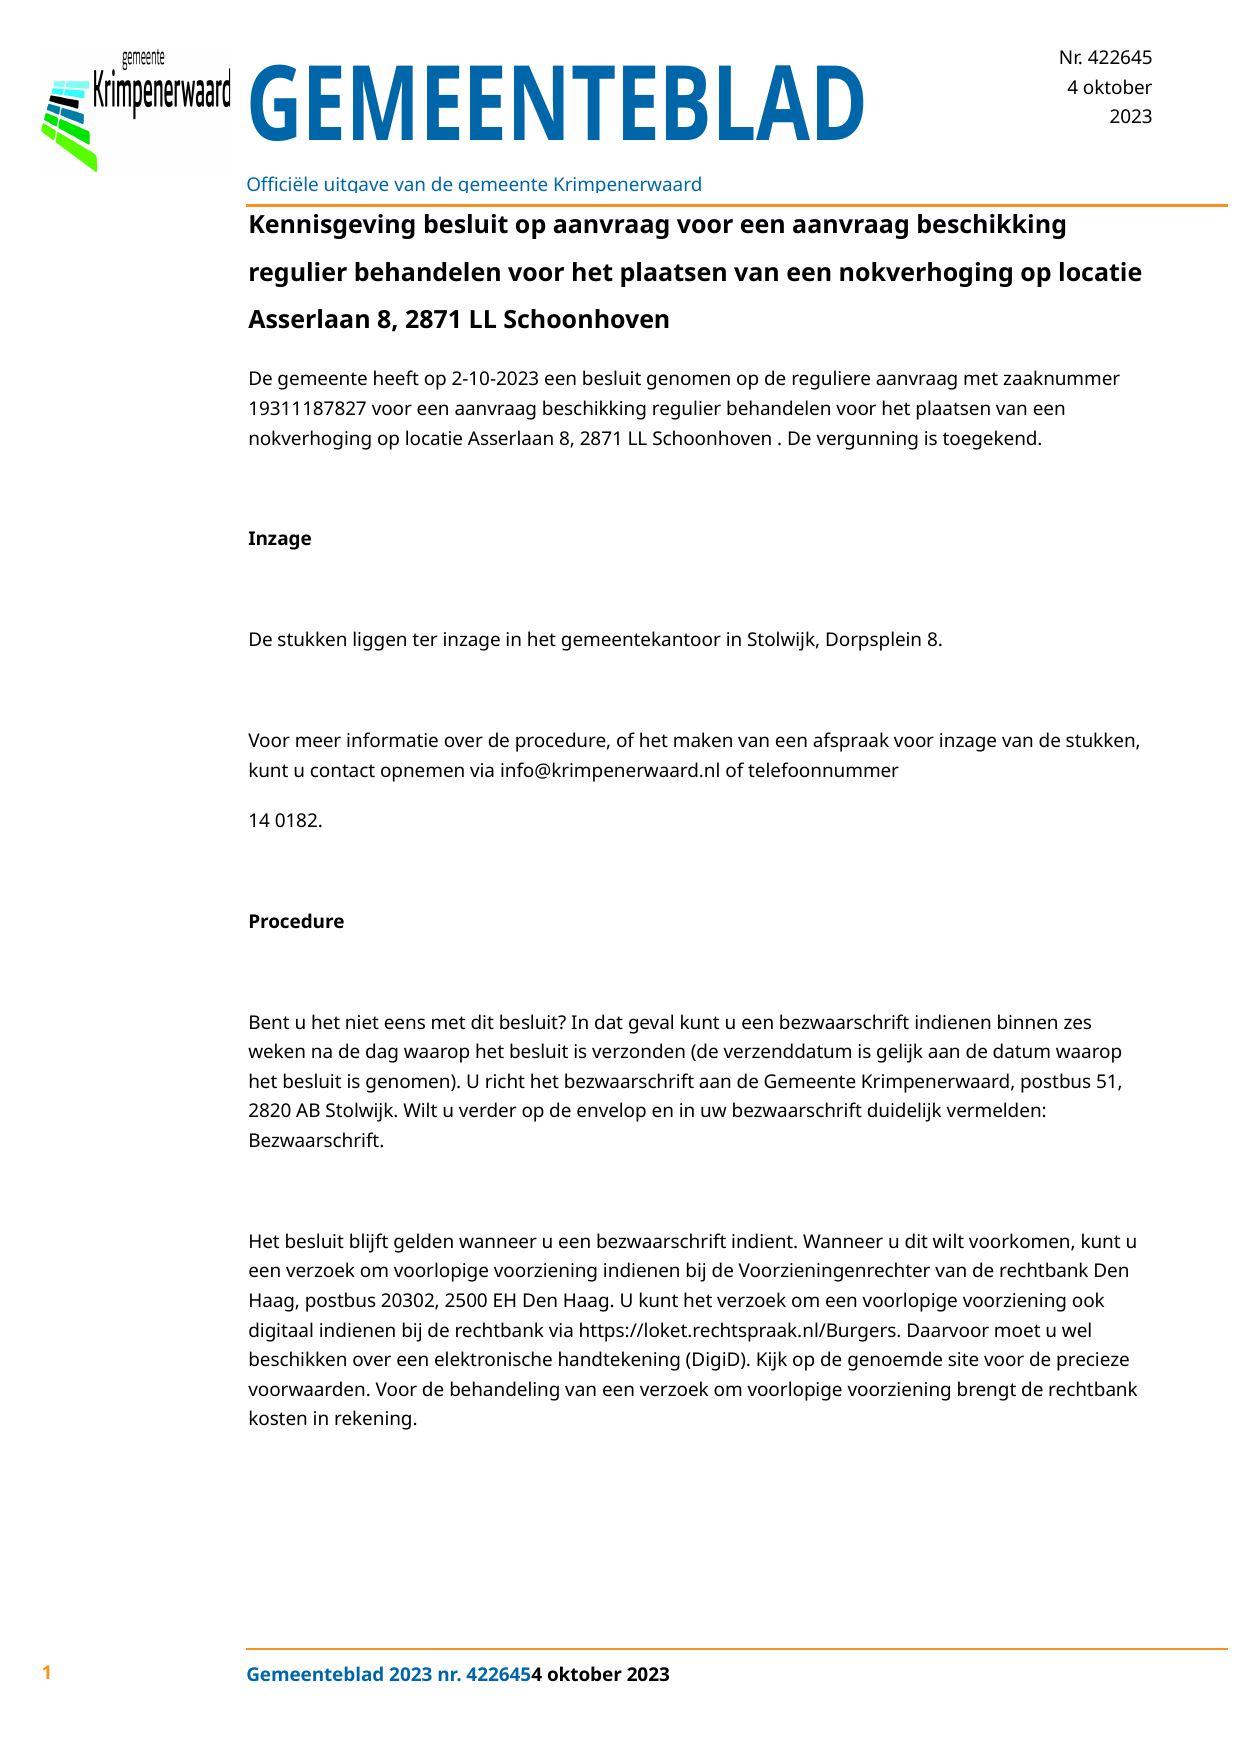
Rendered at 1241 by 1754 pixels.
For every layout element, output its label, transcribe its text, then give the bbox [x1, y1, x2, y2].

text De stukken liggen ter inzage in het gemeentekantoor in Stolwijk, Dorpsplein 8. [248, 626, 1152, 652]
text Inzage [248, 526, 1152, 551]
text Voor meer informatie over de procedure, of het maken van een afspraak voor inzage van de stukken, kunt u contact opnemen via info@krimpenerwaard.nl of telefoonnummer [248, 727, 1152, 782]
text De gemeente heeft op 2-10-2023 een besluit genomen op de reguliere aanvraag met zaaknummer 19311187827 voor een aanvraag beschikking regulier behandelen voor het plaatsen van een nokverhoging op locatie Asserlaan 8, 2871 LL Schoonhoven . De vergunning is toegekend. [248, 366, 1152, 450]
text Bent u het niet eens met dit besluit? In dat geval kunt u een bezwaarschrift indienen binnen zes weken na de dag waarop het besluit is verzonden (de verzenddatum is gelijk aan de datum waarop het besluit is genomen). U richt het bezwaarschrift aan de Gemeente Krimpenerwaard, postbus 51, 2820 AB Stolwijk. Wilt u verder op de envelop en in uw bezwaarschrift duidelijk vermelden: Bezwaarschrift. [248, 1009, 1152, 1153]
text Het besluit blijft gelden wanneer u een bezwaarschrift indient. Wanneer u dit wilt voorkomen, kunt u een verzoek om voorlopige voorziening indienen bij de Voorzieningenrechter van de rechtbank Den Haag, postbus 20302, 2500 EH Den Haag. U kunt het verzoek om een voorlopige voorziening ook digitaal indienen bij de rechtbank via https://loket.rechtspraak.nl/Burgers. Daarvoor moet u wel beschikken over een elektronische handtekening (DigiD). Kijk op de genoemde site voor de precieze voorwaarden. Voor de behandeling van een verzoek om voorlopige voorziening brengt de rechtbank kosten in rekening. [248, 1228, 1152, 1431]
text 14 0182. [248, 807, 1152, 833]
picture [41, 47, 231, 172]
text Kennisgeving besluit op aanvraag voor een aanvraag beschikking regulier behandelen voor het plaatsen van een nokverhoging op locatie Asserlaan 8, 2871 LL Schoonhoven [248, 207, 1152, 336]
text Procedure [248, 908, 1152, 934]
